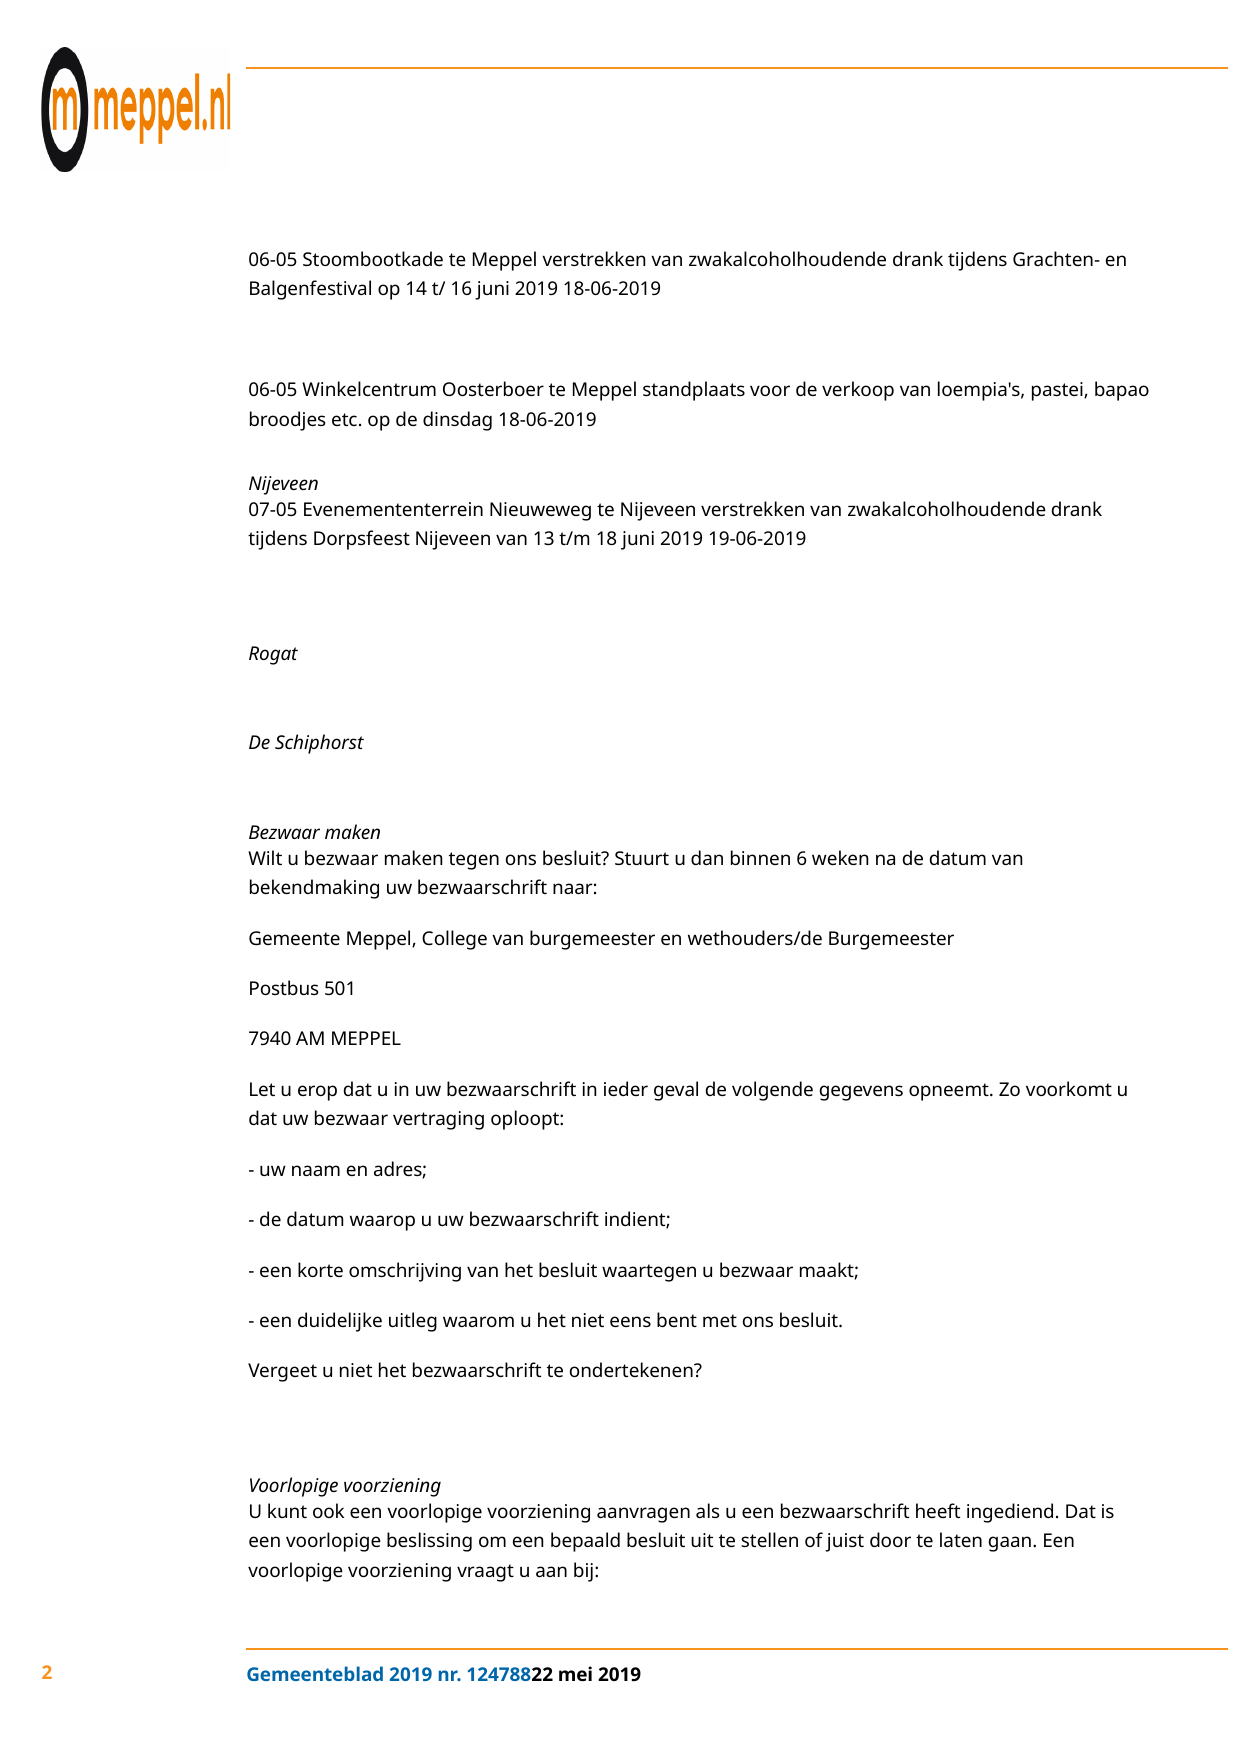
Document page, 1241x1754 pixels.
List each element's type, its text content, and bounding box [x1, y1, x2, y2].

picture [41, 47, 231, 172]
text Let u erop dat u in uw bezwaarschrift in ieder geval de volgende gegevens opneemt. Zo voorkomt u dat uw bezwaar vertraging oploopt: [248, 1076, 1152, 1131]
text Rogat [248, 640, 1152, 665]
text Postbus 501 [248, 975, 1152, 1001]
text Gemeente Meppel, College van burgemeester en wethouders/de Burgemeester [248, 925, 1152, 951]
text 06-05 Winkelcentrum Oosterboer te Meppel standplaats voor de verkoop van loempia's, pastei, bapao broodjes etc. op de dinsdag 18-06-2019 [248, 376, 1152, 432]
text U kunt ook een voorlopige voorziening aanvragen als u een bezwaarschrift heeft ingediend. Dat is een voorlopige beslissing om een bepaald besluit uit te stellen of juist door te laten gaan. Een voorlopige voorziening vraagt u aan bij: [248, 1498, 1152, 1583]
text Vergeet u niet het bezwaarschrift te ondertekenen? [248, 1358, 1152, 1383]
text - uw naam en adres; [248, 1156, 1152, 1182]
text 07-05 Evenemententerrein Nieuweweg te Nijeveen verstrekken van zwakalcoholhoudende drank tijdens Dorpsfeest Nijeveen van 13 t/m 18 juni 2019 19-06-2019 [248, 496, 1152, 551]
text 7940 AM MEPPEL [248, 1026, 1152, 1051]
text Voorlopige voorziening [248, 1472, 1152, 1498]
text 06-05 Stoombootkade te Meppel verstrekken van zwakalcoholhoudende drank tijdens Grachten- en Balgenfestival op 14 t/ 16 juni 2019 18-06-2019 [248, 246, 1152, 301]
text - de datum waarop u uw bezwaarschrift indient; [248, 1206, 1152, 1232]
text - een korte omschrijving van het besluit waartegen u bezwaar maakt; [248, 1257, 1152, 1283]
text De Schiphorst [248, 729, 1152, 755]
text Wilt u bezwaar maken tegen ons besluit? Stuurt u dan binnen 6 weken na de datum van bekendmaking uw bezwaarschrift naar: [248, 845, 1152, 900]
text - een duidelijke uitleg waarom u het niet eens bent met ons besluit. [248, 1307, 1152, 1333]
text Nijeveen [248, 470, 1152, 496]
text Bezwaar maken [248, 819, 1152, 845]
